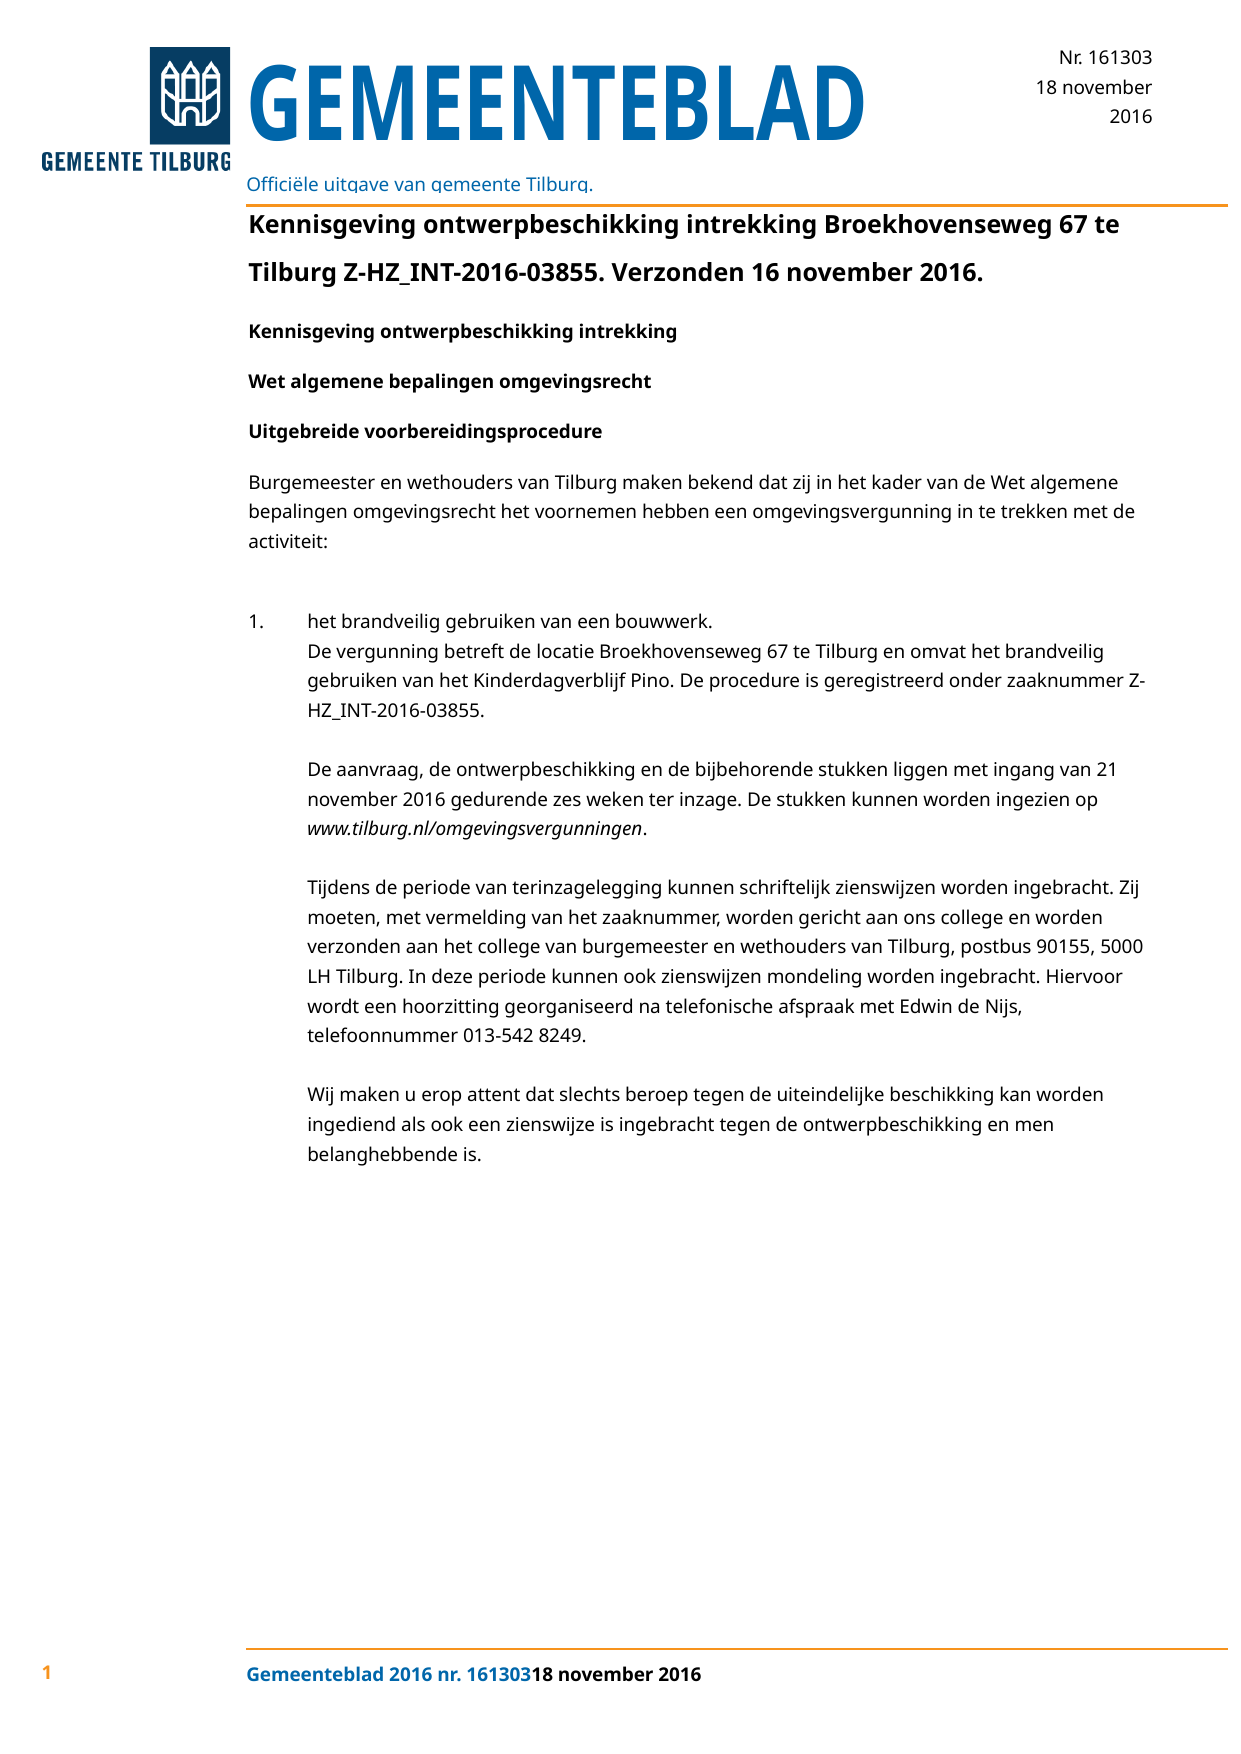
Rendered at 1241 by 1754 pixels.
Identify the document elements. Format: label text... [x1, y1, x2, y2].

text Kennisgeving ontwerpbeschikking intrekking [248, 318, 1152, 344]
list Tijdens de periode van terinzagelegging kunnen schriftelijk zienswijzen worden ingebracht. Zij moeten, met vermelding van het zaaknummer, worden gericht aan ons college en worden verzonden aan het college van burgemeester en wethouders van Tilburg, postbus 90155, 5000 LH Tilburg. In deze periode kunnen ook zienswijzen mondeling worden ingebracht. Hiervoor wordt een hoorzitting georganiseerd na telefonische afspraak met Edwin de Nijs, telefoonnummer 013-542 8249. [248, 874, 1152, 1048]
list het brandveilig gebruiken van een bouwwerk. [248, 608, 1152, 634]
text Burgemeester en wethouders van Tilburg maken bekend dat zij in het kader van de Wet algemene bepalingen omgevingsrecht het voornemen hebben een omgevingsvergunning in te trekken met de activiteit: [248, 469, 1152, 554]
text Kennisgeving ontwerpbeschikking intrekking Broekhovenseweg 67 te Tilburg Z-HZ_INT-2016-03855. Verzonden 16 november 2016. [248, 207, 1152, 288]
picture [41, 47, 231, 172]
text Uitgebreide voorbereidingsprocedure [248, 419, 1152, 444]
list De vergunning betreft de locatie Broekhovenseweg 67 te Tilburg en omvat het brandveilig gebruiken van het Kinderdagverblijf Pino. De procedure is geregistreerd onder zaaknummer Z-HZ_INT-2016-03855. [248, 638, 1152, 723]
text Wet algemene bepalingen omgevingsrecht [248, 368, 1152, 394]
list Wij maken u erop attent dat slechts beroep tegen de uiteindelijke beschikking kan worden ingediend als ook een zienswijze is ingebracht tegen de ontwerpbeschikking en men belanghebbende is. [248, 1082, 1152, 1167]
list De aanvraag, de ontwerpbeschikking en de bijbehorende stukken liggen met ingang van 21 november 2016 gedurende zes weken ter inzage. De stukken kunnen worden ingezien op www.tilburg.nl/omgevingsvergunningen. [248, 756, 1152, 841]
